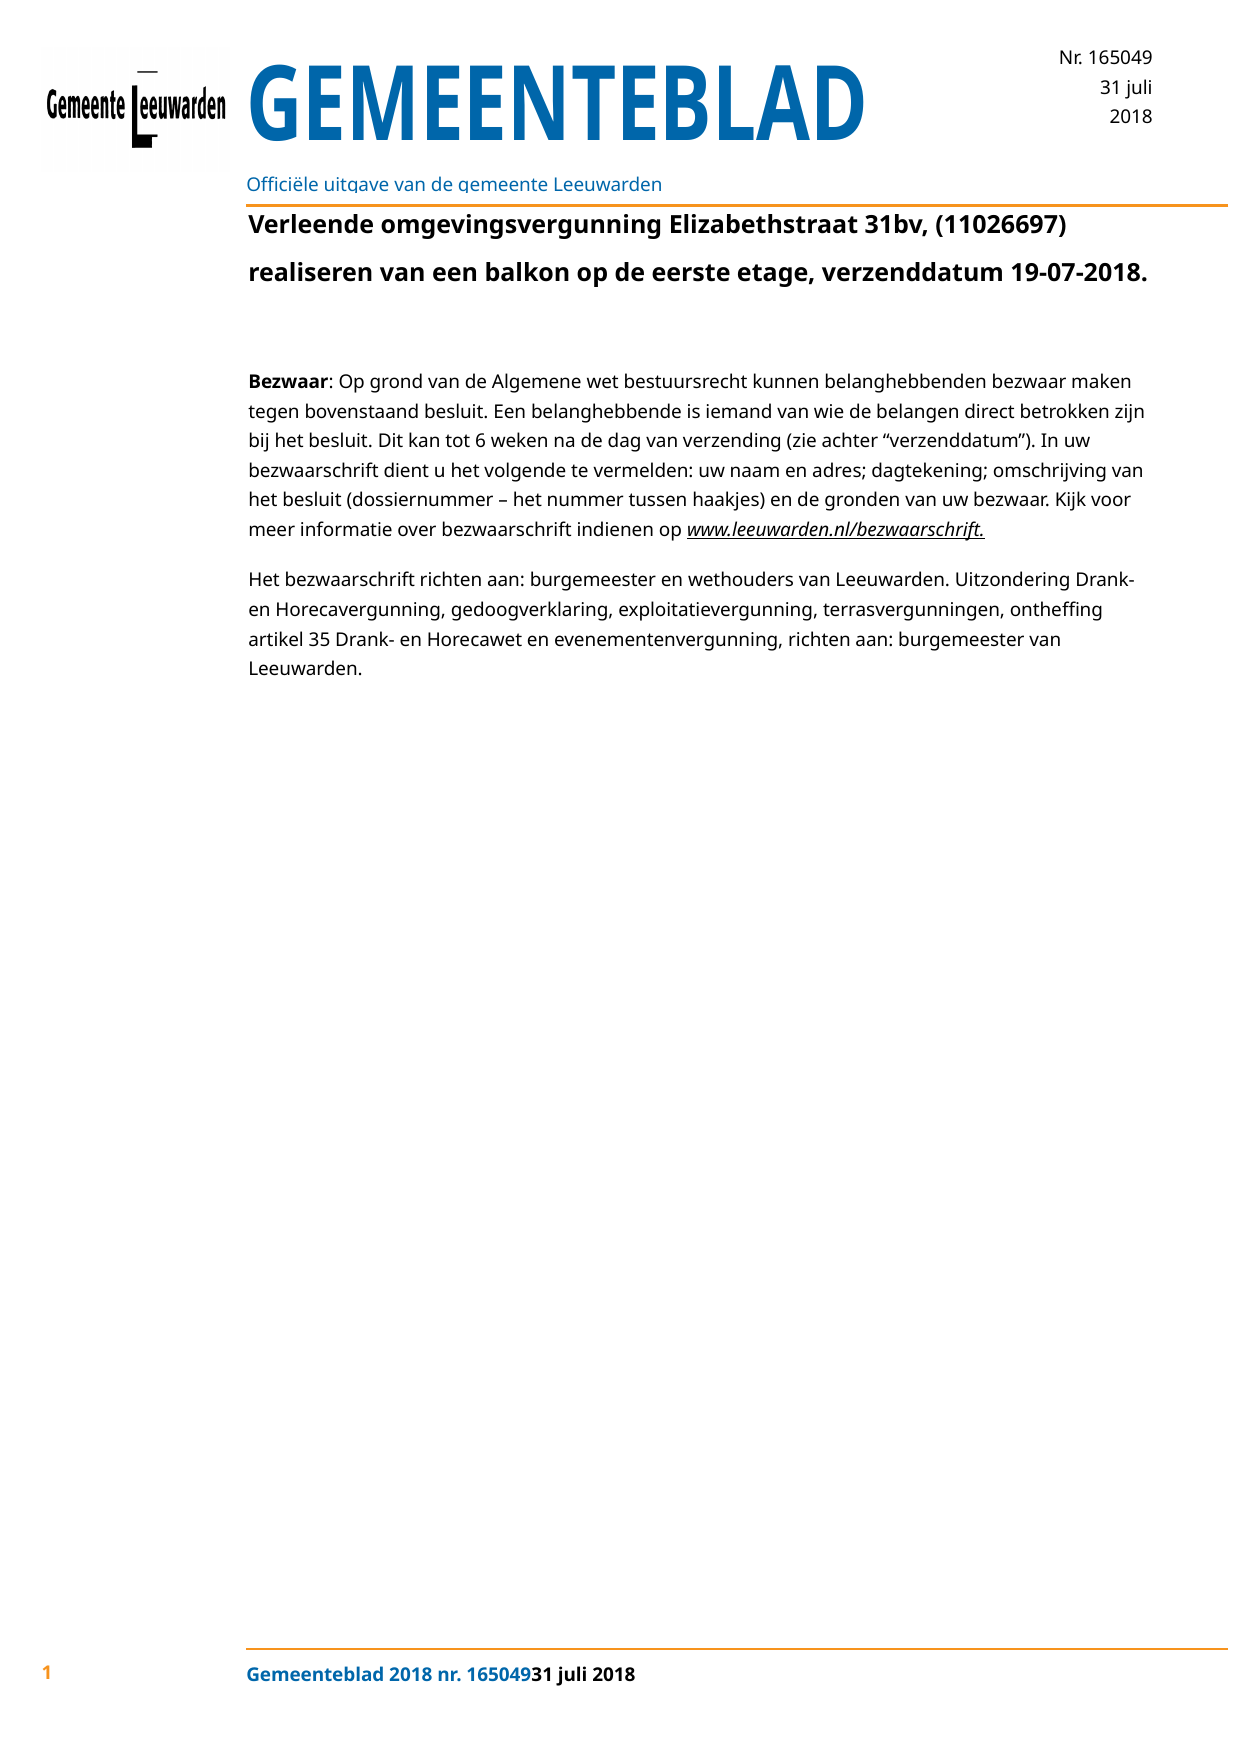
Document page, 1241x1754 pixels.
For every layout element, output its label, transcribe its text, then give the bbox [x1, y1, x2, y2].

text Bezwaar: Op grond van de Algemene wet bestuursrecht kunnen belanghebbenden bezwaar maken tegen bovenstaand besluit. Een belanghebbende is iemand van wie de belangen direct betrokken zijn bij het besluit. Dit kan tot 6 weken na de dag van verzending (zie achter “verzenddatum”). In uw bezwaarschrift dient u het volgende te vermelden: uw naam en adres; dagtekening; omschrijving van het besluit (dossiernummer – het nummer tussen haakjes) en de gronden van uw bezwaar. Kijk voor meer informatie over bezwaarschrift indienen op www.leeuwarden.nl/bezwaarschrift. [248, 368, 1152, 542]
picture [41, 47, 231, 172]
text Verleende omgevingsvergunning Elizabethstraat 31bv, (11026697) realiseren van een balkon op de eerste etage, verzenddatum 19-07-2018. [248, 207, 1152, 288]
text Het bezwaarschrift richten aan: burgemeester en wethouders van Leeuwarden. Uitzondering Drank- en Horecavergunning, gedoogverklaring, exploitatievergunning, terrasvergunningen, ontheffing artikel 35 Drank- en Horecawet en evenementenvergunning, richten aan: burgemeester van Leeuwarden. [248, 567, 1152, 681]
